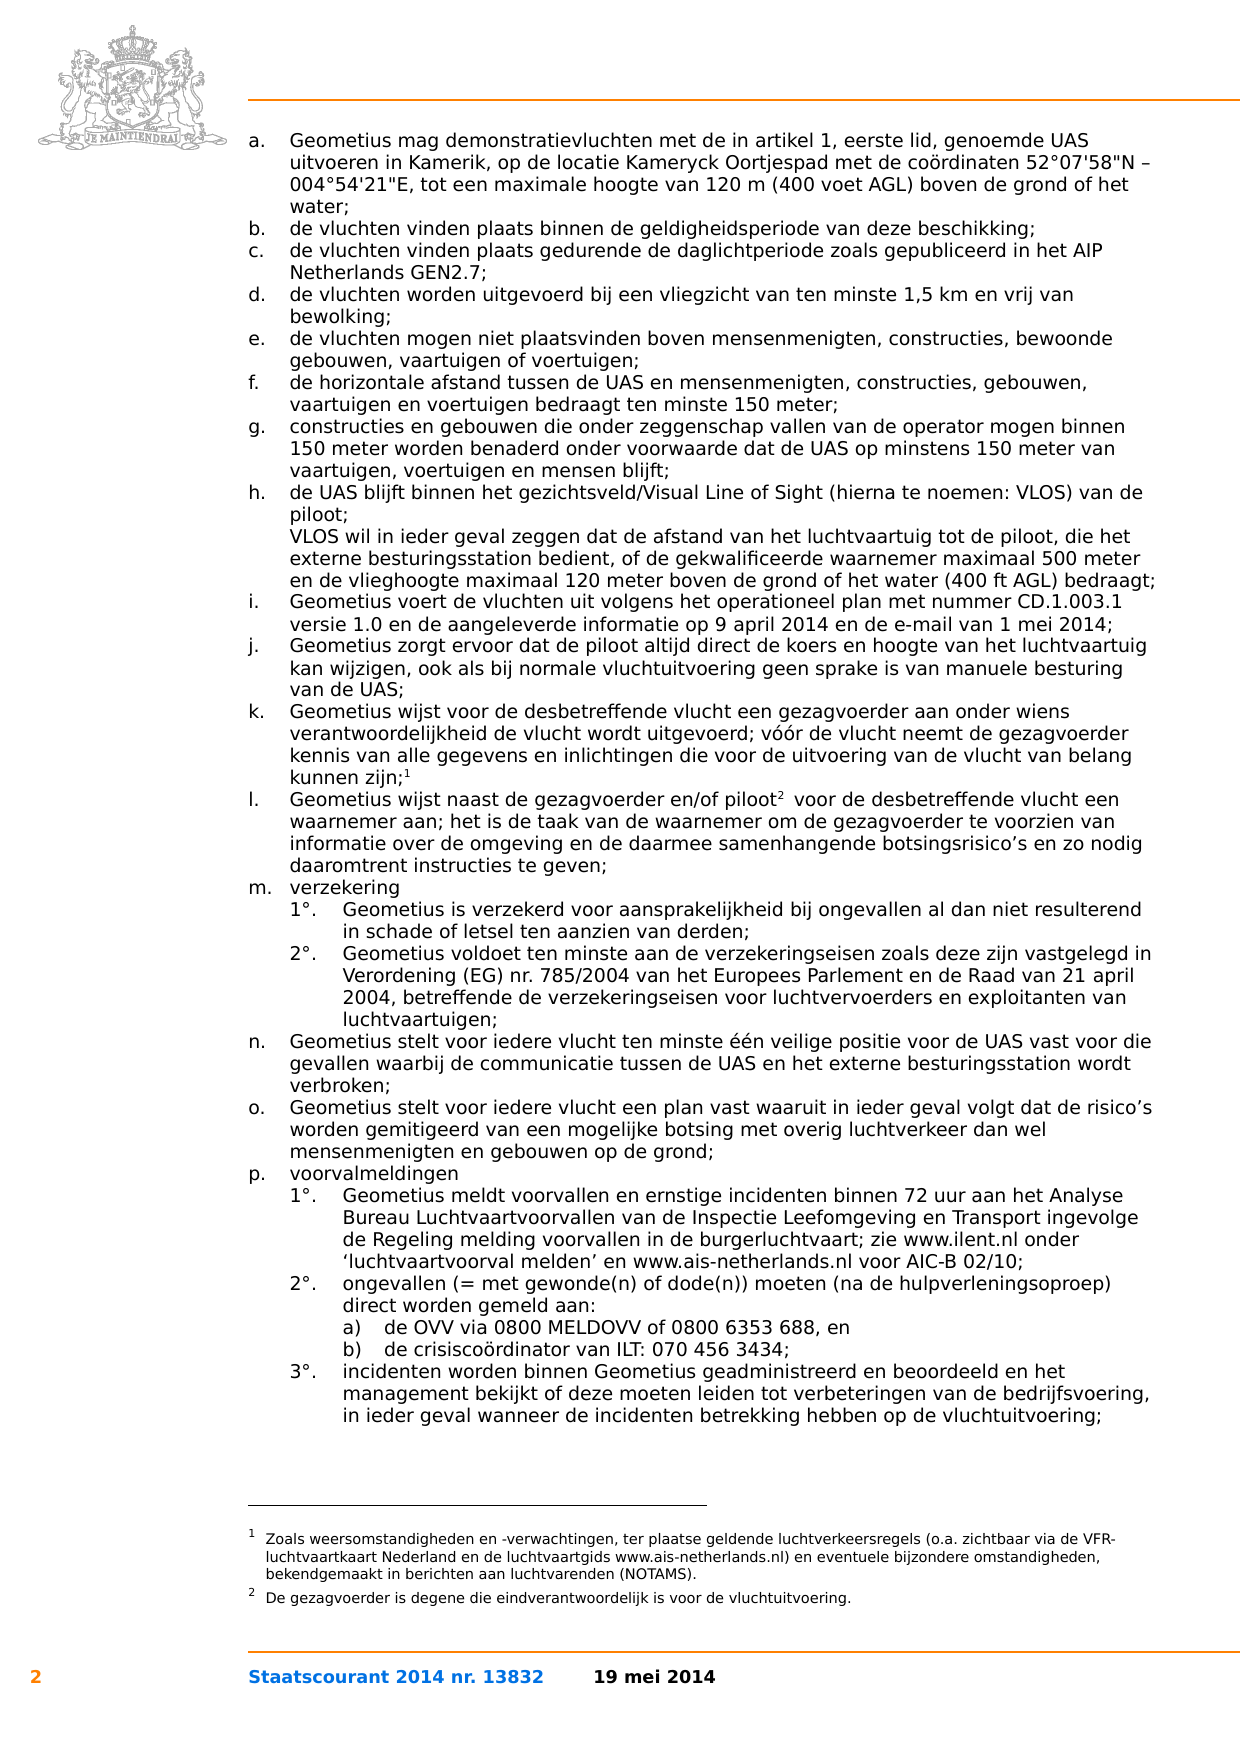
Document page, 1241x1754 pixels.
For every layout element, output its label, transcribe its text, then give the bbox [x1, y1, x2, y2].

text a. Geometius mag demonstratievluchten met de in artikel 1, eerste lid, genoemde UAS uitvoeren in Kamerik, op de locatie Kameryck Oortjespad met de coördinaten 52°07'58"N – 004°54'21"E, tot een maximale hoogte van 120 m (400 voet AGL) boven de grond of het water; [248, 130, 1163, 218]
text g. constructies en gebouwen die onder zeggenschap vallen van de operator mogen binnen 150 meter worden benaderd onder voorwaarde dat de UAS op minstens 150 meter van vaartuigen, voertuigen en mensen blijft; [248, 416, 1163, 482]
text b) de crisiscoördinator van ILT: 070 456 3434; [342, 1339, 1163, 1361]
text p. voorvalmeldingen [248, 1163, 1163, 1185]
text h. de UAS blijft binnen het gezichtsveld/Visual Line of Sight (hierna te noemen: VLOS) van de piloot; [248, 482, 1163, 526]
text j. Geometius zorgt ervoor dat de piloot altijd direct de koers en hoogte van het luchtvaartuig kan wijzigen, ook als bij normale vluchtuitvoering geen sprake is van manuele besturing van de UAS; [248, 635, 1163, 701]
text i. Geometius voert de vluchten uit volgens het operationeel plan met nummer CD.1.003.1 versie 1.0 en de aangeleverde informatie op 9 april 2014 en de e-mail van 1 mei 2014; [248, 591, 1163, 635]
text De gezagvoerder is degene die eindverantwoordelijk is voor de vluchtuitvoering. [248, 1586, 1163, 1608]
text f. de horizontale afstand tussen de UAS en mensenmenigten, constructies, gebouwen, vaartuigen en voertuigen bedraagt ten minste 150 meter; [248, 372, 1163, 416]
text 2°. Geometius voldoet ten minste aan de verzekeringseisen zoals deze zijn vastgelegd in Verordening (EG) nr. 785/2004 van het Europees Parlement en de Raad van 21 april 2004, betreffende de verzekeringseisen voor luchtvervoerders en exploitanten van luchtvaartuigen; [289, 943, 1163, 1031]
text l. Geometius wijst naast de gezagvoerder en/of piloot voor de desbetreffende vlucht een waarnemer aan; het is de taak van de waarnemer om de gezagvoerder te voorzien van informatie over de omgeving en de daarmee samenhangende botsingsrisico’s en zo nodig daaromtrent instructies te geven; [248, 789, 1163, 877]
text k. Geometius wijst voor de desbetreffende vlucht een gezagvoerder aan onder wiens verantwoordelijkheid de vlucht wordt uitgevoerd; vóór de vlucht neemt de gezagvoerder kennis van alle gegevens en inlichtingen die voor de uitvoering van de vlucht van belang kunnen zijn; [248, 701, 1163, 789]
text b. de vluchten vinden plaats binnen de geldigheidsperiode van deze beschikking; [248, 218, 1163, 240]
text 1°. Geometius is verzekerd voor aansprakelijkheid bij ongevallen al dan niet resulterend in schade of letsel ten aanzien van derden; [289, 899, 1163, 943]
picture [38, 25, 227, 150]
text Zoals weersomstandigheden en -verwachtingen, ter plaatse geldende luchtverkeersregels (o.a. zichtbaar via de VFR-luchtvaartkaart Nederland en de luchtvaartgids www.ais-netherlands.nl) en eventuele bijzondere omstandigheden, bekendgemaakt in berichten aan luchtvarenden (NOTAMS). [248, 1527, 1163, 1583]
text VLOS wil in ieder geval zeggen dat de afstand van het luchtvaartuig tot de piloot, die het externe besturingsstation bedient, of de gekwalificeerde waarnemer maximaal 500 meter en de vlieghoogte maximaal 120 meter boven de grond of het water (400 ft AGL) bedraagt; [289, 526, 1163, 591]
text m. verzekering [248, 877, 1163, 899]
text 1°. Geometius meldt voorvallen en ernstige incidenten binnen 72 uur aan het Analyse Bureau Luchtvaartvoorvallen van de Inspectie Leefomgeving en Transport ingevolge de Regeling melding voorvallen in de burgerluchtvaart; zie www.ilent.nl onder ‘luchtvaartvoorval melden’ en www.ais-netherlands.nl voor AIC-B 02/10; [289, 1185, 1163, 1273]
text 3°. incidenten worden binnen Geometius geadministreerd en beoordeeld en het management bekijkt of deze moeten leiden tot verbeteringen van de bedrijfsvoering, in ieder geval wanneer de incidenten betrekking hebben op de vluchtuitvoering; [289, 1361, 1163, 1427]
text a) de OVV via 0800 MELDOVV of 0800 6353 688, en [342, 1317, 1163, 1339]
text o. Geometius stelt voor iedere vlucht een plan vast waaruit in ieder geval volgt dat de risico’s worden gemitigeerd van een mogelijke botsing met overig luchtverkeer dan wel mensenmenigten en gebouwen op de grond; [248, 1097, 1163, 1163]
text 2°. ongevallen (= met gewonde(n) of dode(n)) moeten (na de hulpverleningsoproep) direct worden gemeld aan: [289, 1273, 1163, 1317]
text e. de vluchten mogen niet plaatsvinden boven mensenmenigten, constructies, bewoonde gebouwen, vaartuigen of voertuigen; [248, 328, 1163, 372]
text c. de vluchten vinden plaats gedurende de daglichtperiode zoals gepubliceerd in het AIP Netherlands GEN2.7; [248, 240, 1163, 284]
text d. de vluchten worden uitgevoerd bij een vliegzicht van ten minste 1,5 km en vrij van bewolking; [248, 284, 1163, 328]
text n. Geometius stelt voor iedere vlucht ten minste één veilige positie voor de UAS vast voor die gevallen waarbij de communicatie tussen de UAS en het externe besturingsstation wordt verbroken; [248, 1031, 1163, 1097]
